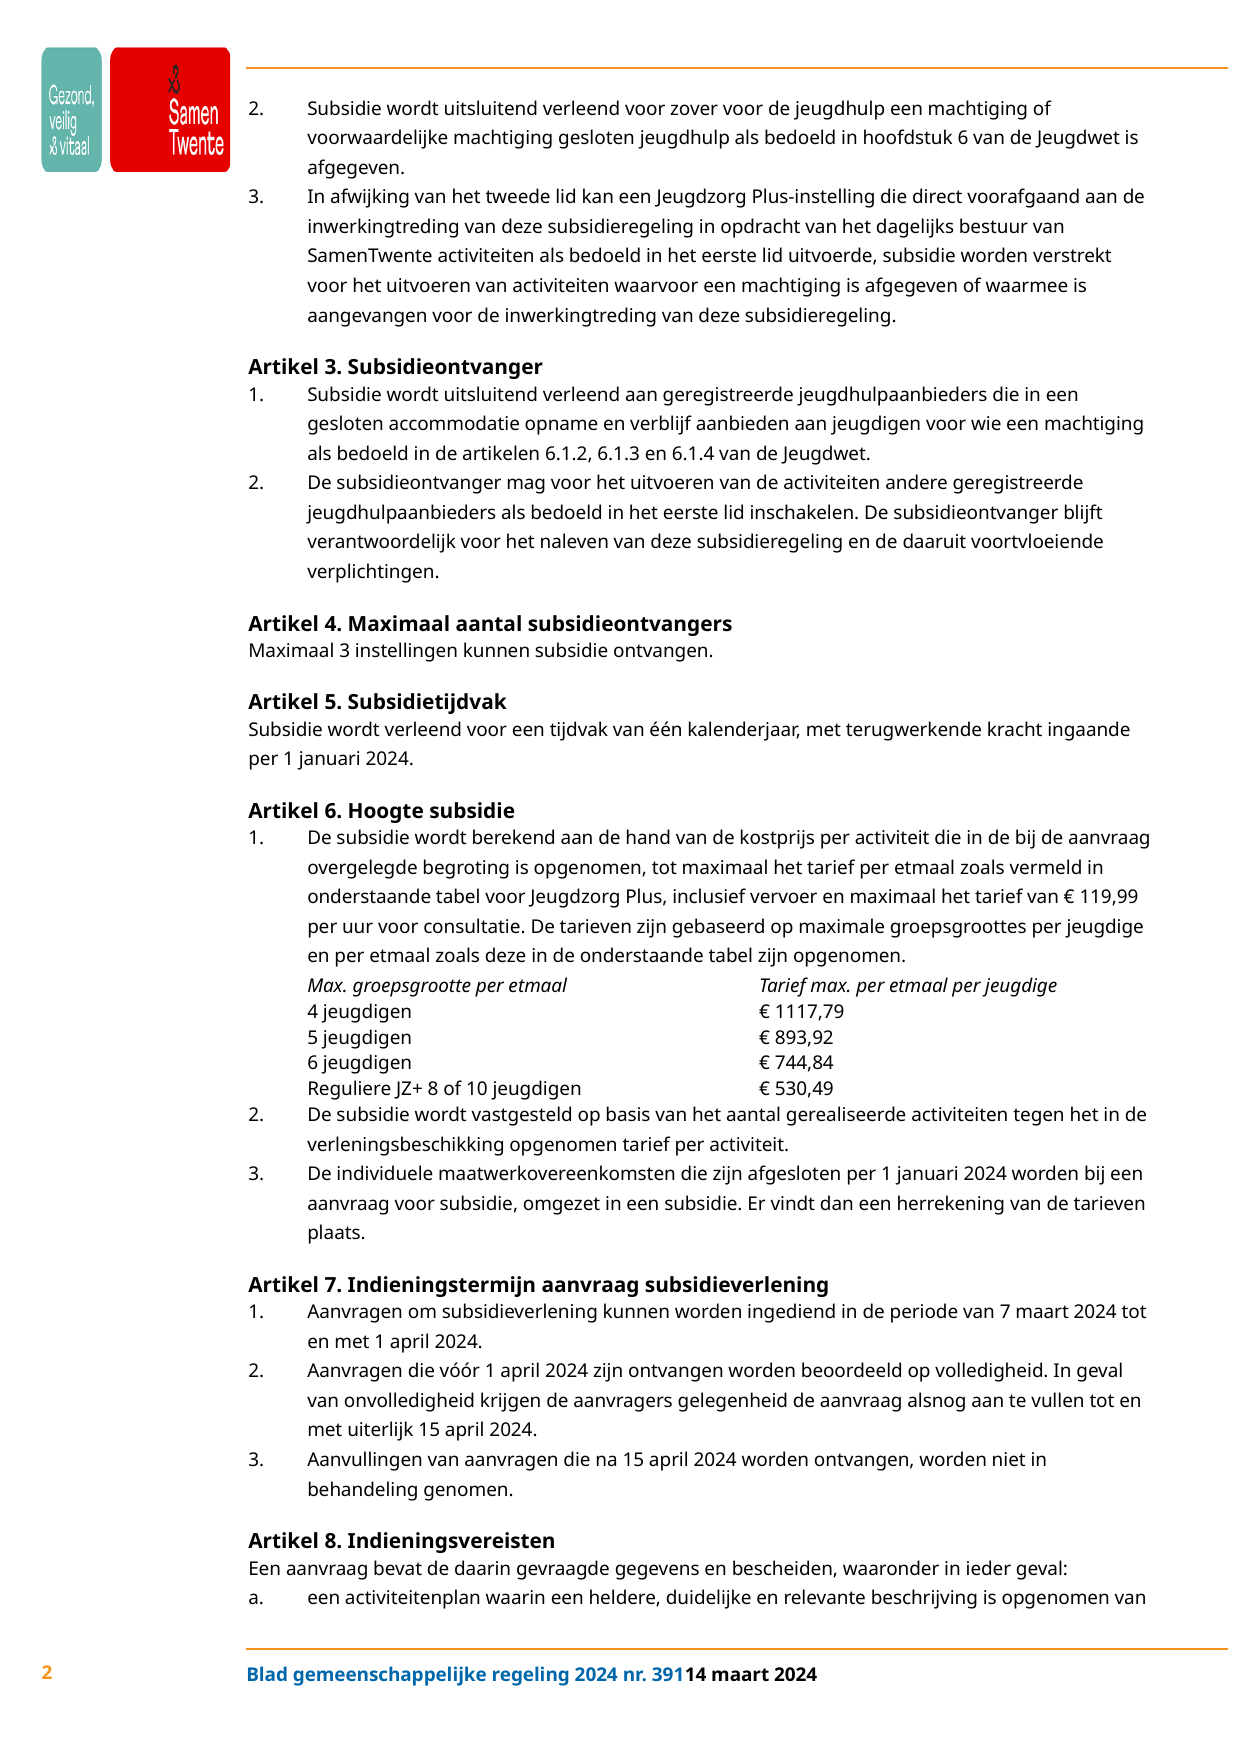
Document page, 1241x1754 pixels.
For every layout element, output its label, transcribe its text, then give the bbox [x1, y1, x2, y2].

table_cell Reguliere JZ+ 8 of 10 jeugdigen [307, 1075, 759, 1101]
table_header Max. groepsgrootte per etmaal [307, 973, 759, 998]
text Maximaal 3 instellingen kunnen subsidie ontvangen. [248, 637, 1152, 663]
text Een aanvraag bevat de daarin gevraagde gegevens en bescheiden, waaronder in ieder geval: [248, 1555, 1152, 1580]
table_cell € 744,84 [759, 1050, 1211, 1075]
list Aanvullingen van aanvragen die na 15 april 2024 worden ontvangen, worden niet in behandeling genomen. [248, 1446, 1152, 1502]
text Artikel 6. Hoogte subsidie [248, 796, 1152, 824]
text Artikel 4. Maximaal aantal subsidieontvangers [248, 609, 1152, 637]
table_cell € 1117,79 [759, 998, 1211, 1024]
list Subsidie wordt uitsluitend verleend voor zover voor de jeugdhulp een machtiging of voorwaardelijke machtiging gesloten jeugdhulp als bedoeld in hoofdstuk 6 van de Jeugdwet is afgegeven. [248, 95, 1152, 180]
table_cell € 530,49 [759, 1075, 1211, 1101]
text Subsidie wordt verleend voor een tijdvak van één kalenderjaar, met terugwerkende kracht ingaande per 1 januari 2024. [248, 716, 1152, 771]
text Artikel 7. Indieningstermijn aanvraag subsidieverlening [248, 1270, 1152, 1298]
list Aanvragen om subsidieverlening kunnen worden ingediend in de periode van 7 maart 2024 tot en met 1 april 2024. [248, 1298, 1152, 1354]
picture [41, 47, 231, 172]
list De subsidieontvanger mag voor het uitvoeren van de activiteiten andere geregistreerde jeugdhulpaanbieders als bedoeld in het eerste lid inschakelen. De subsidieontvanger blijft verantwoordelijk voor het naleven van deze subsidieregeling en de daaruit voortvloeiende verplichtingen. [248, 469, 1152, 584]
list De subsidie wordt vastgesteld op basis van het aantal gerealiseerde activiteiten tegen het in de verleningsbeschikking opgenomen tarief per activiteit. [248, 1101, 1152, 1156]
list Subsidie wordt uitsluitend verleend aan geregistreerde jeugdhulpaanbieders die in een gesloten accommodatie opname en verblijf aanbieden aan jeugdigen voor wie een machtiging als bedoeld in de artikelen 6.1.2, 6.1.3 en 6.1.4 van de Jeugdwet. [248, 381, 1152, 466]
list een activiteitenplan waarin een heldere, duidelijke en relevante beschrijving is opgenomen van [248, 1584, 1152, 1610]
text Artikel 3. Subsidieontvanger [248, 352, 1152, 381]
list Aanvragen die vóór 1 april 2024 zijn ontvangen worden beoordeeld op volledigheid. In geval van onvolledigheid krijgen de aanvragers gelegenheid de aanvraag alsnog aan te vullen tot en met uiterlijk 15 april 2024. [248, 1357, 1152, 1442]
list De individuele maatwerkovereenkomsten die zijn afgesloten per 1 januari 2024 worden bij een aanvraag voor subsidie, omgezet in een subsidie. Er vindt dan een herrekening van de tarieven plaats. [248, 1160, 1152, 1245]
table_header Tarief max. per etmaal per jeugdige [759, 973, 1211, 998]
list In afwijking van het tweede lid kan een Jeugdzorg Plus-instelling die direct voorafgaand aan de inwerkingtreding van deze subsidieregeling in opdracht van het dagelijks bestuur van SamenTwente activiteiten als bedoeld in het eerste lid uitvoerde, subsidie worden verstrekt voor het uitvoeren van activiteiten waarvoor een machtiging is afgegeven of waarmee is aangevangen voor de inwerkingtreding van deze subsidieregeling. [248, 183, 1152, 328]
table_cell 5 jeugdigen [307, 1024, 759, 1049]
table_cell € 893,92 [759, 1024, 1211, 1049]
table_cell 4 jeugdigen [307, 998, 759, 1024]
text Artikel 8. Indieningsvereisten [248, 1526, 1152, 1555]
table_cell 6 jeugdigen [307, 1050, 759, 1075]
text Artikel 5. Subsidietijdvak [248, 687, 1152, 716]
list De subsidie wordt berekend aan de hand van de kostprijs per activiteit die in de bij de aanvraag overgelegde begroting is opgenomen, tot maximaal het tarief per etmaal zoals vermeld in onderstaande tabel voor Jeugdzorg Plus, inclusief vervoer en maximaal het tarief van € 119,99 per uur voor consultatie. De tarieven zijn gebaseerd op maximale groepsgroottes per jeugdige en per etmaal zoals deze in de onderstaande tabel zijn opgenomen. [248, 824, 1152, 968]
